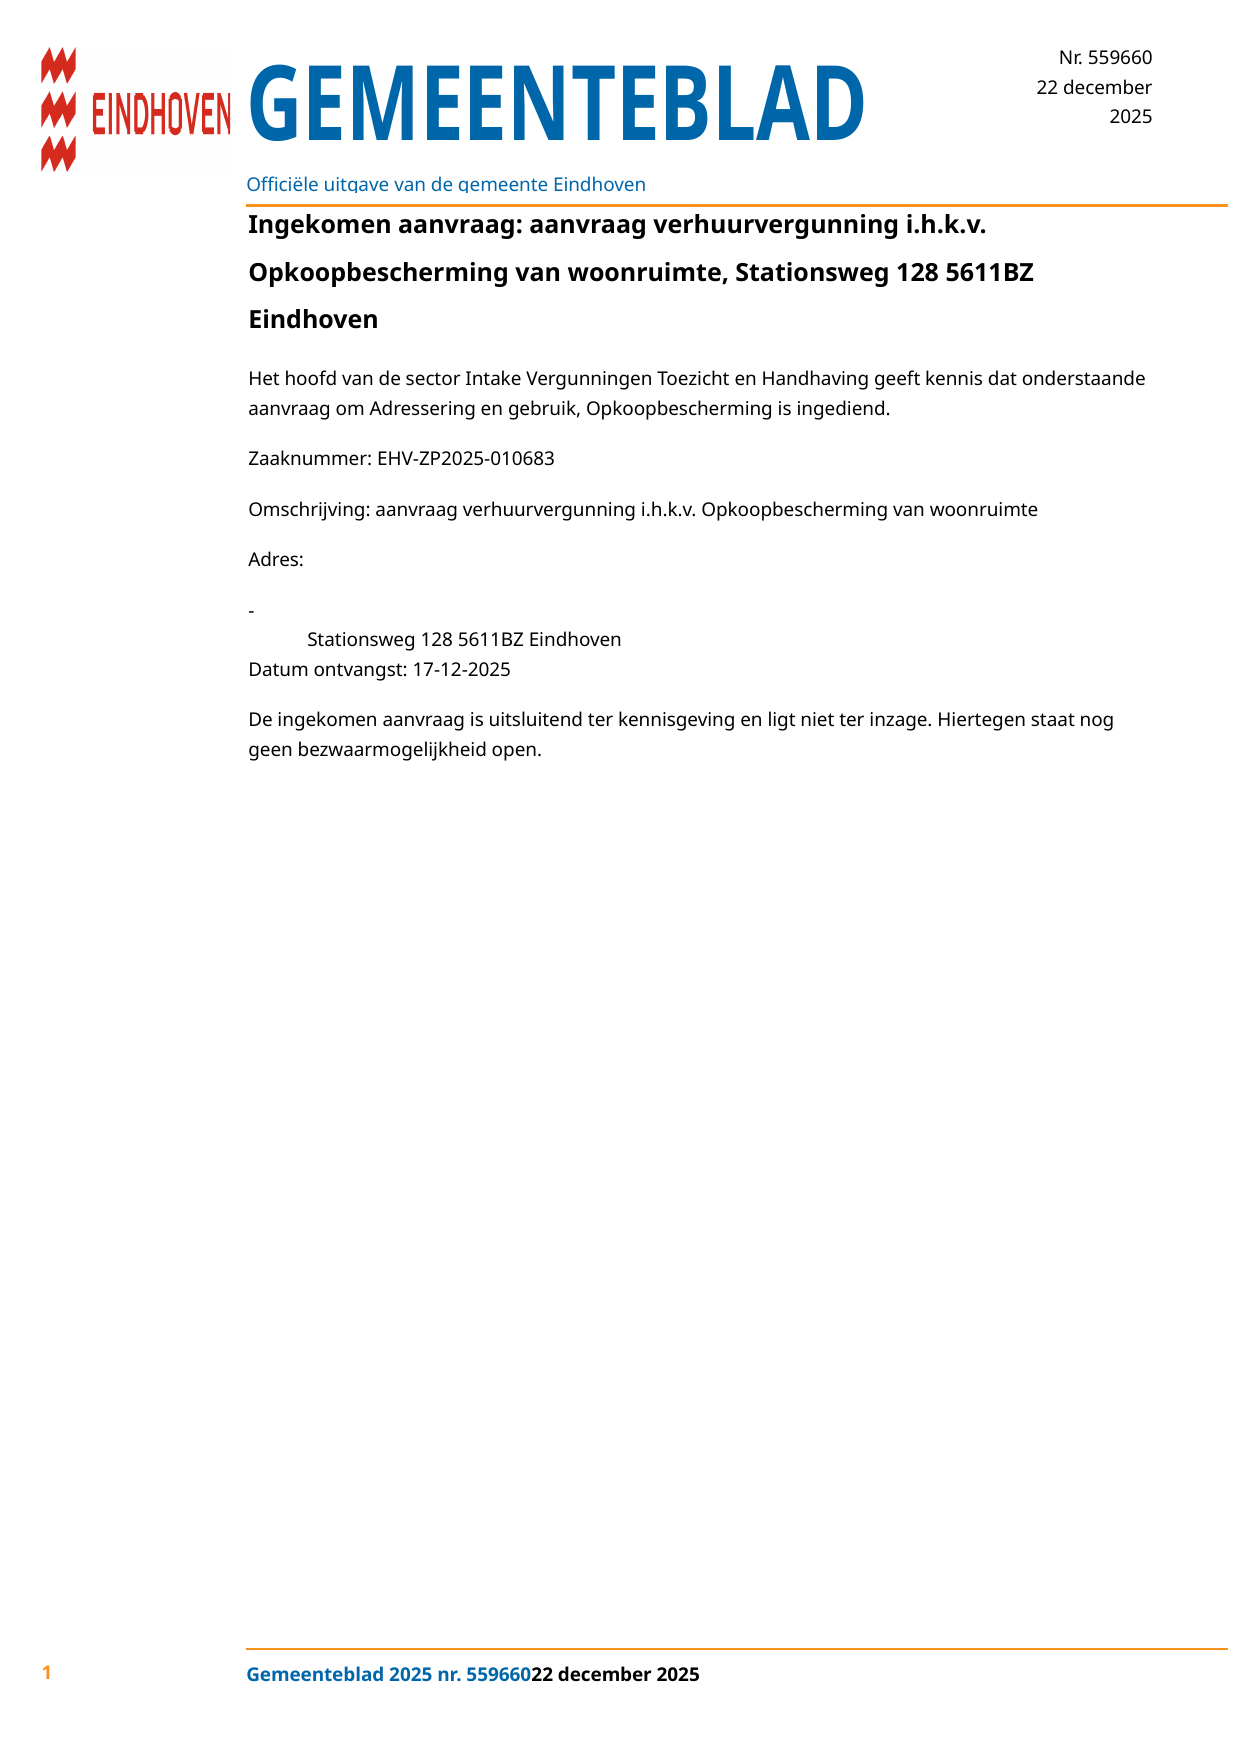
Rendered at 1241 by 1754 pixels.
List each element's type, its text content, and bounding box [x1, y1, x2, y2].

text Ingekomen aanvraag: aanvraag verhuurvergunning i.h.k.v. Opkoopbescherming van woonruimte, Stationsweg 128 5611BZ Eindhoven [248, 207, 1152, 336]
text Zaaknummer: EHV-ZP2025-010683 [248, 446, 1152, 471]
text De ingekomen aanvraag is uitsluitend ter kennisgeving en ligt niet ter inzage. Hiertegen staat nog geen bezwaarmogelijkheid open. [248, 706, 1152, 762]
text Omschrijving: aanvraag verhuurvergunning i.h.k.v. Opkoopbescherming van woonruimte [248, 496, 1152, 522]
text Het hoofd van de sector Intake Vergunningen Toezicht en Handhaving geeft kennis dat onderstaande aanvraag om Adressering en gebruik, Opkoopbescherming is ingediend. [248, 366, 1152, 421]
list Stationsweg 128 5611BZ Eindhoven [248, 626, 1152, 652]
text Adres: [248, 546, 1152, 572]
text Datum ontvangst: 17-12-2025 [248, 656, 1152, 682]
picture [41, 47, 231, 172]
